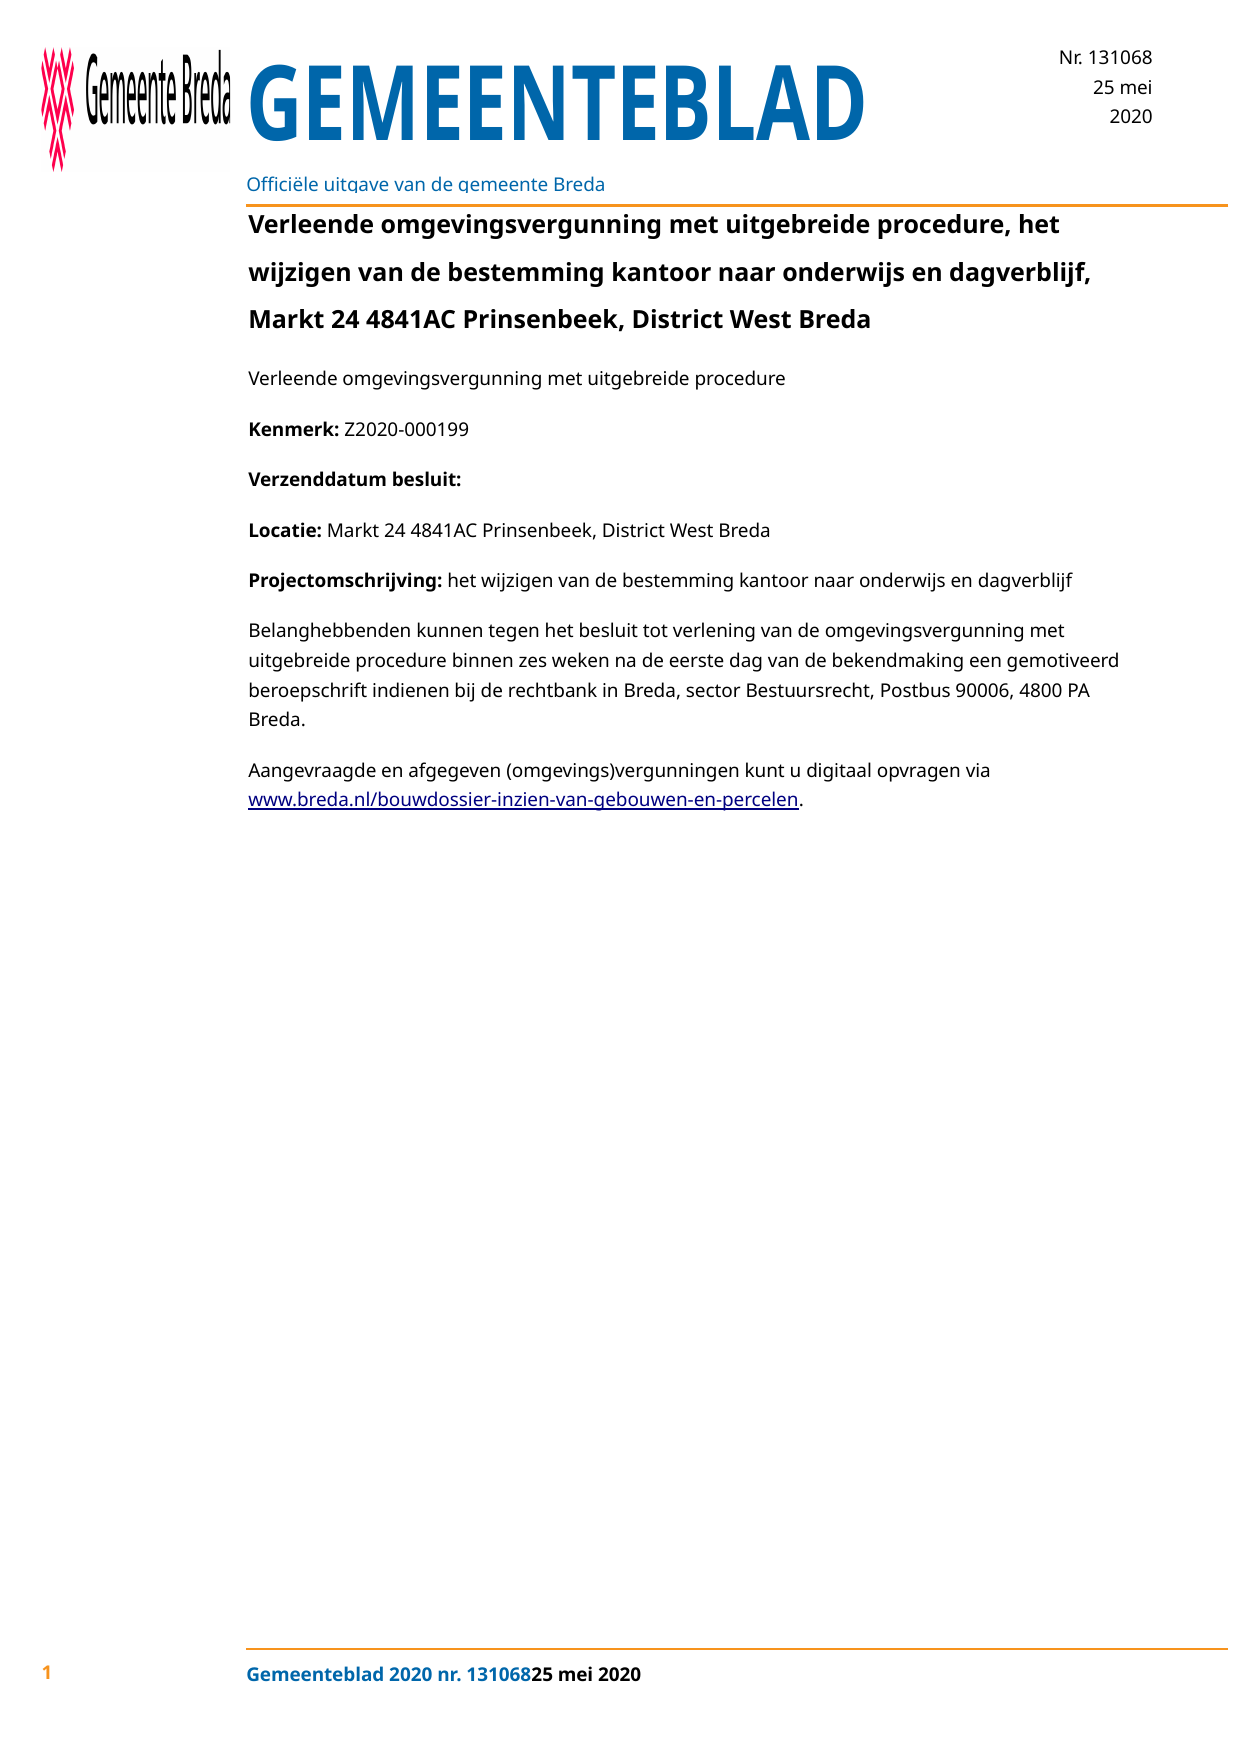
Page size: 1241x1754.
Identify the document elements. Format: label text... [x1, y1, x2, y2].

picture [41, 47, 231, 172]
text Locatie: Markt 24 4841AC Prinsenbeek, District West Breda [248, 517, 1152, 542]
text Aangevraagde en afgegeven (omgevings)vergunningen kunt u digitaal opvragen via www.breda.nl/bouwdossier-inzien-van-gebouwen-en-percelen. [248, 757, 1152, 812]
text Verleende omgevingsvergunning met uitgebreide procedure [248, 366, 1152, 391]
text Projectomschrijving: het wijzigen van de bestemming kantoor naar onderwijs en dagverblijf [248, 567, 1152, 593]
text Verleende omgevingsvergunning met uitgebreide procedure, het wijzigen van de bestemming kantoor naar onderwijs en dagverblijf, Markt 24 4841AC Prinsenbeek, District West Breda [248, 207, 1152, 336]
text Verzenddatum besluit: [248, 466, 1152, 492]
text Belanghebbenden kunnen tegen het besluit tot verlening van de omgevingsvergunning met uitgebreide procedure binnen zes weken na de eerste dag van de bekendmaking een gemotiveerd beroepschrift indienen bij de rechtbank in Breda, sector Bestuursrecht, Postbus 90006, 4800 PA Breda. [248, 618, 1152, 732]
text Kenmerk: Z2020-000199 [248, 416, 1152, 442]
